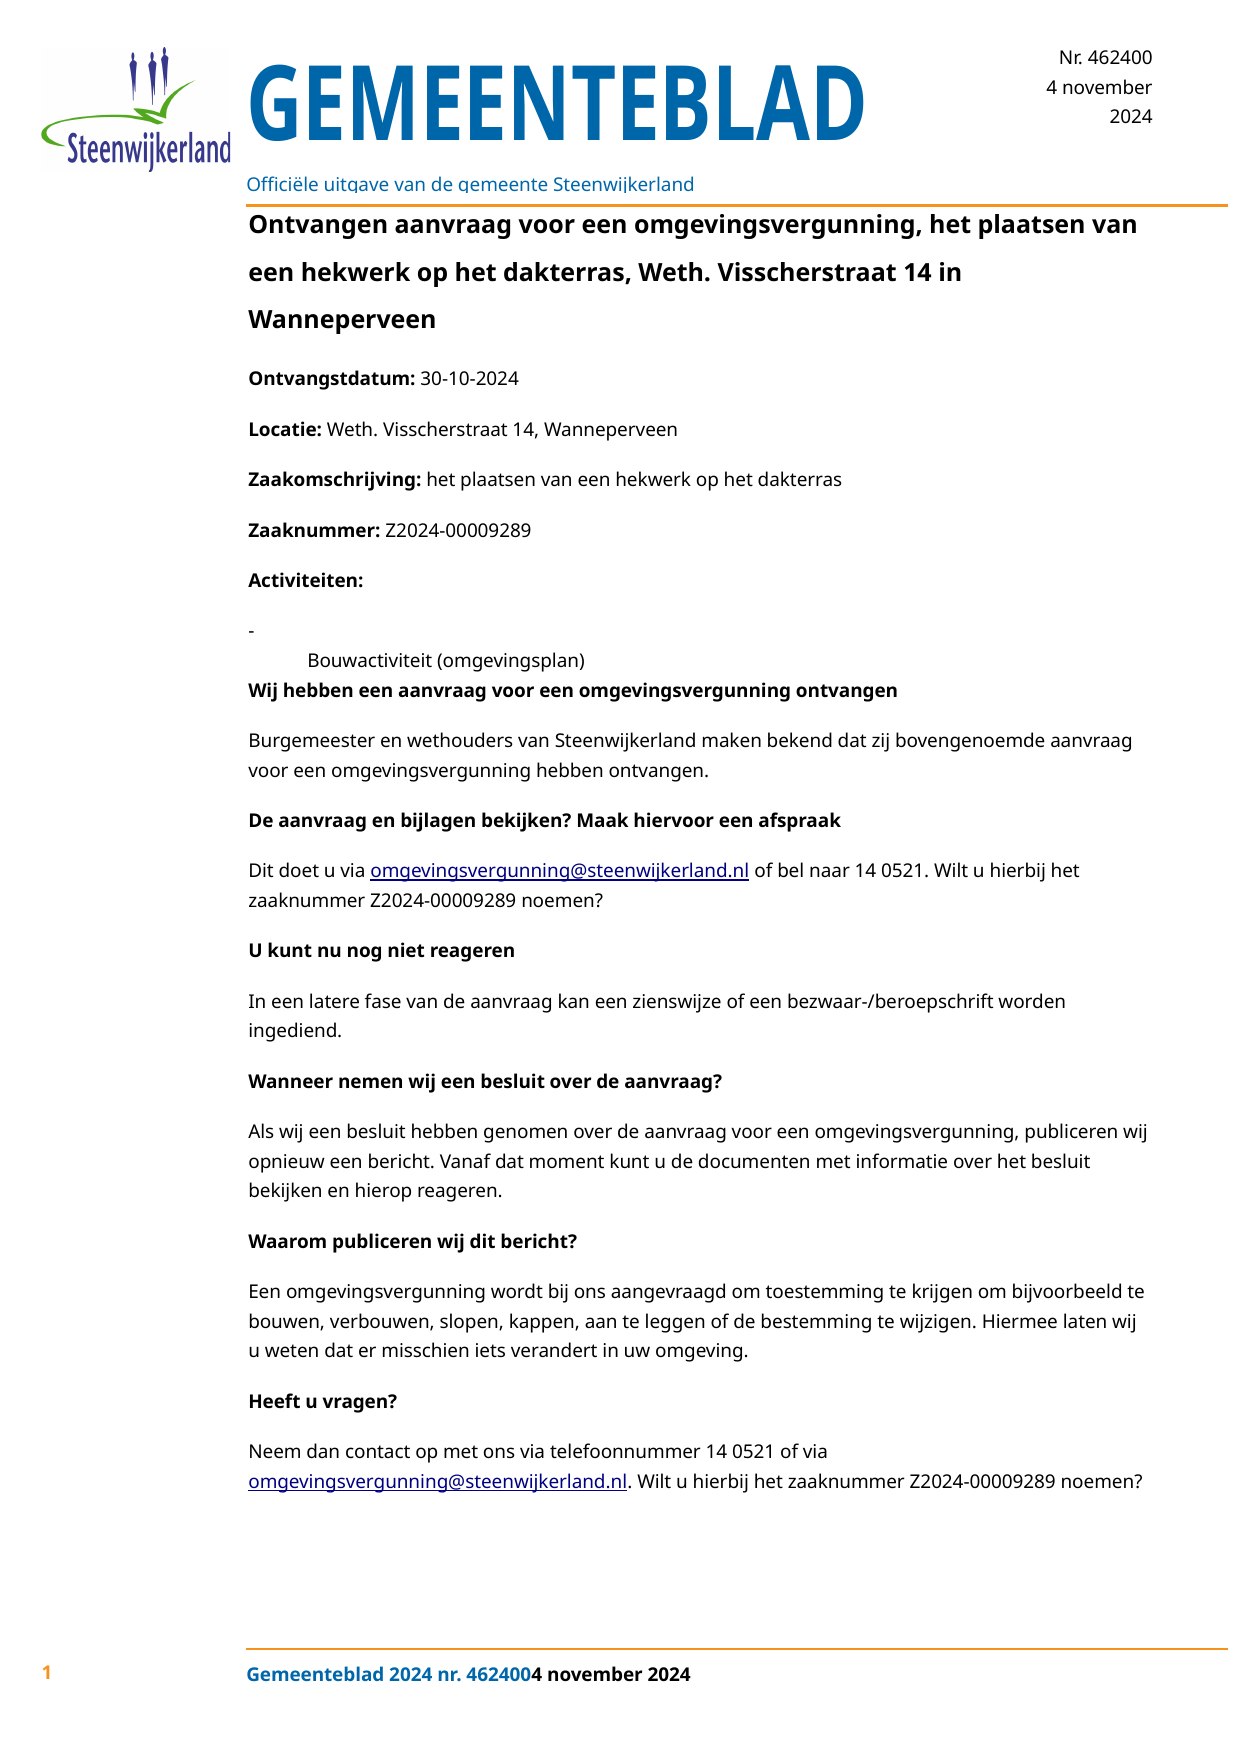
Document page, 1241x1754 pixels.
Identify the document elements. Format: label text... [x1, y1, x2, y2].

text Neem dan contact op met ons via telefoonnummer 14 0521 of via omgevingsvergunning@steenwijkerland.nl. Wilt u hierbij het zaaknummer Z2024-00009289 noemen? [248, 1438, 1152, 1494]
text Heeft u vragen? [248, 1388, 1152, 1414]
text Burgemeester en wethouders van Steenwijkerland maken bekend dat zij bovengenoemde aanvraag voor een omgevingsvergunning hebben ontvangen. [248, 727, 1152, 782]
list Bouwactiviteit (omgevingsplan) [248, 647, 1152, 673]
text Waarom publiceren wij dit bericht? [248, 1228, 1152, 1254]
text Dit doet u via omgevingsvergunning@steenwijkerland.nl of bel naar 14 0521. Wilt u hierbij het zaaknummer Z2024-00009289 noemen? [248, 858, 1152, 913]
text Locatie: Weth. Visscherstraat 14, Wanneperveen [248, 416, 1152, 442]
text Zaaknummer: Z2024-00009289 [248, 517, 1152, 542]
text Een omgevingsvergunning wordt bij ons aangevraagd om toestemming te krijgen om bijvoorbeeld te bouwen, verbouwen, slopen, kappen, aan te leggen of de bestemming te wijzigen. Hiermee laten wij u weten dat er misschien iets verandert in uw omgeving. [248, 1278, 1152, 1363]
text De aanvraag en bijlagen bekijken? Maak hiervoor een afspraak [248, 807, 1152, 833]
text Activiteiten: [248, 567, 1152, 593]
text U kunt nu nog niet reageren [248, 938, 1152, 963]
text Zaakomschrijving: het plaatsen van een hekwerk op het dakterras [248, 466, 1152, 492]
picture [41, 47, 231, 172]
text Ontvangstdatum: 30-10-2024 [248, 366, 1152, 391]
text Als wij een besluit hebben genomen over de aanvraag voor een omgevingsvergunning, publiceren wij opnieuw een bericht. Vanaf dat moment kunt u de documenten met informatie over het besluit bekijken en hierop reageren. [248, 1118, 1152, 1203]
text Wij hebben een aanvraag voor een omgevingsvergunning ontvangen [248, 677, 1152, 702]
text Wanneer nemen wij een besluit over de aanvraag? [248, 1068, 1152, 1094]
text In een latere fase van de aanvraag kan een zienswijze of een bezwaar-/beroepschrift worden ingediend. [248, 988, 1152, 1043]
text Ontvangen aanvraag voor een omgevingsvergunning, het plaatsen van een hekwerk op het dakterras, Weth. Visscherstraat 14 in Wanneperveen [248, 207, 1152, 336]
